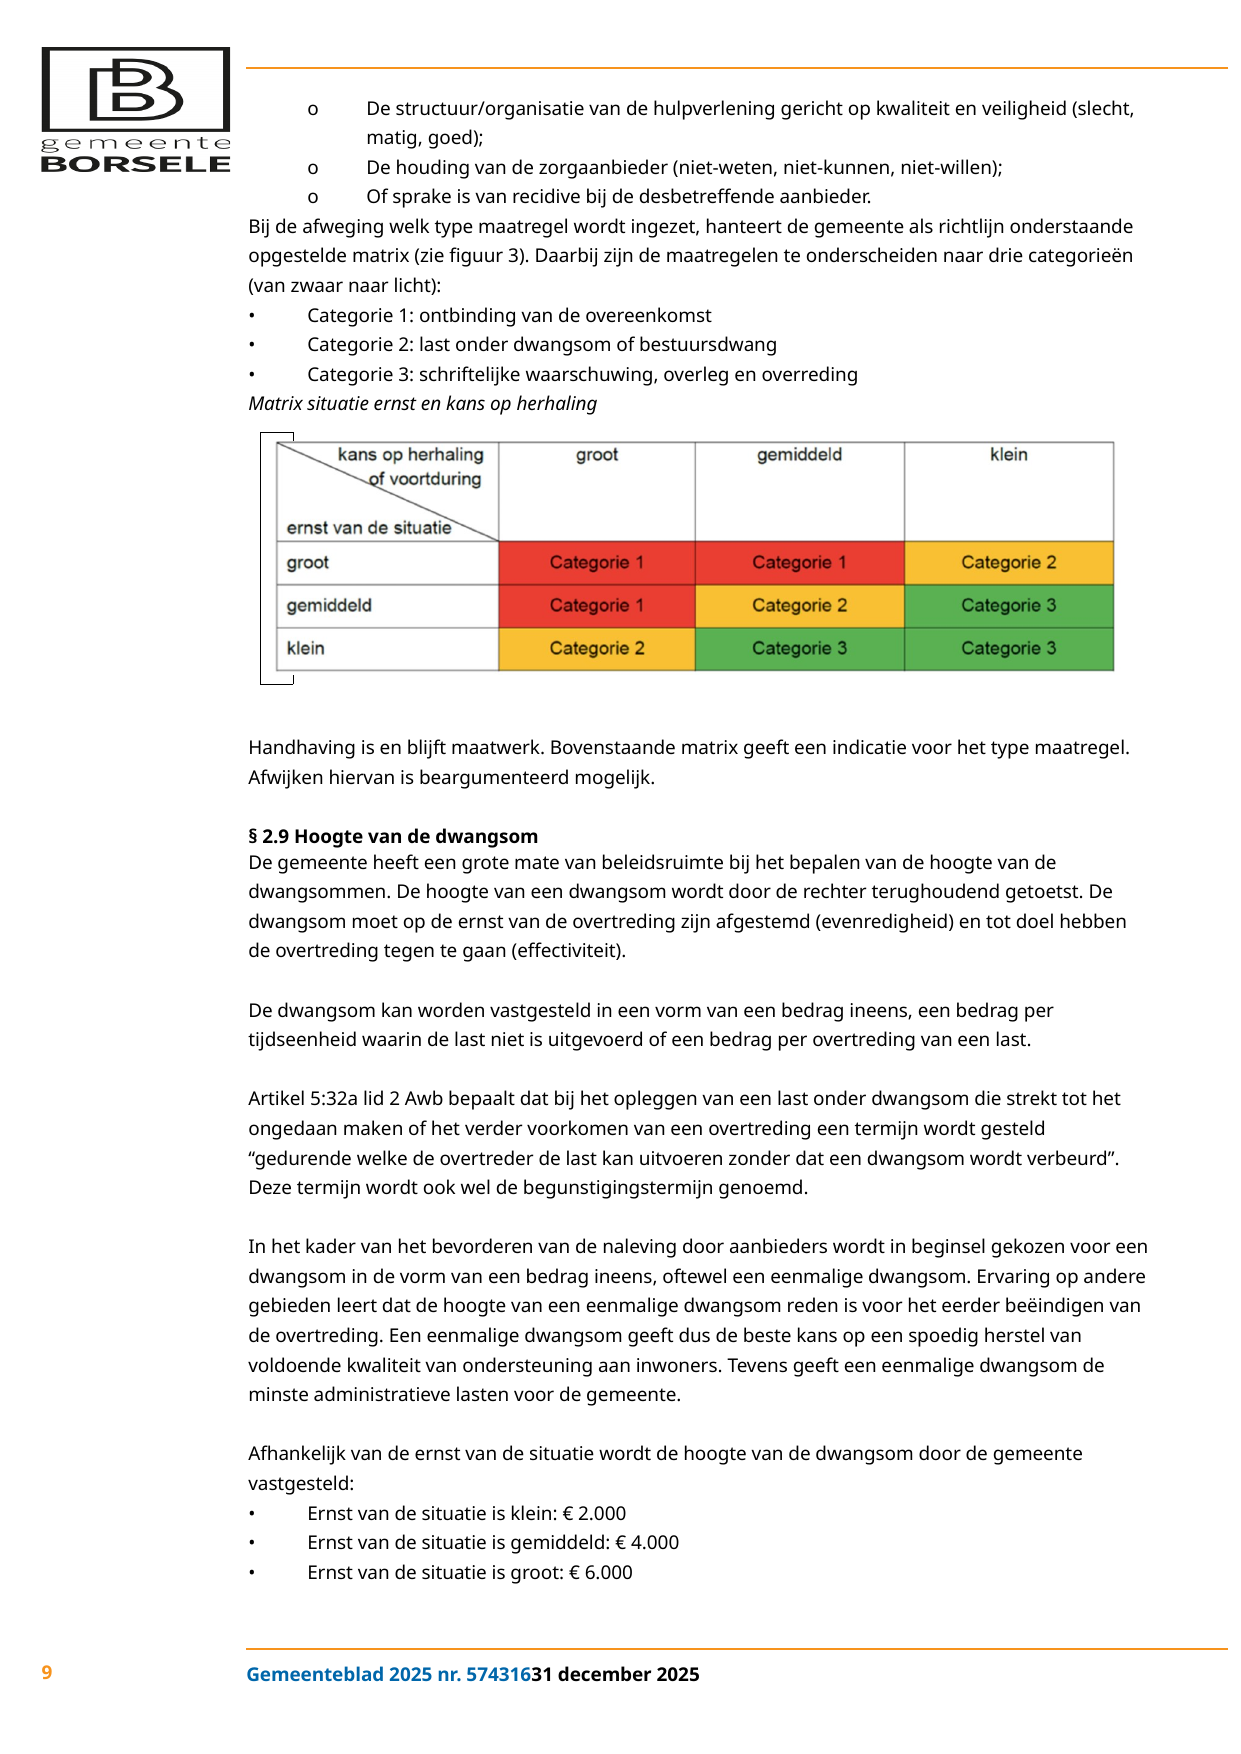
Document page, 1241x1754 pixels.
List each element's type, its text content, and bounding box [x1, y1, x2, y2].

list Categorie 2: last onder dwangsom of bestuursdwang [248, 331, 1152, 357]
list Ernst van de situatie is groot: € 6.000 [248, 1559, 1152, 1585]
text Afhankelijk van de ernst van de situatie wordt de hoogte van de dwangsom door de gemeente vastgesteld: [248, 1441, 1152, 1496]
list Categorie 3: schriftelijke waarschuwing, overleg en overreding [248, 361, 1152, 387]
text § 2.9 Hoogte van de dwangsom [248, 823, 1152, 849]
list Categorie 1: ontbinding van de overeenkomst [248, 302, 1152, 328]
list Ernst van de situatie is gemiddeld: € 4.000 [248, 1529, 1152, 1555]
text Bij de afweging welk type maatregel wordt ingezet, hanteert de gemeente als richtlijn onderstaande opgestelde matrix (zie figuur 3). Daarbij zijn de maatregelen te onderscheiden naar drie categorieën (van zwaar naar licht): [248, 213, 1152, 298]
text Artikel 5:32a lid 2 Awb bepaalt dat bij het opleggen van een last onder dwangsom die strekt tot het ongedaan maken of het verder voorkomen van een overtreding een termijn wordt gesteld “gedurende welke de overtreder de last kan uitvoeren zonder dat een dwangsom wordt verbeurd”. Deze termijn wordt ook wel de begunstigingstermijn genoemd. [248, 1086, 1152, 1200]
text In het kader van het bevorderen van de naleving door aanbieders wordt in beginsel gekozen voor een dwangsom in de vorm van een bedrag ineens, oftewel een eenmalige dwangsom. Ervaring op andere gebieden leert dat de hoogte van een eenmalige dwangsom reden is voor het eerder beëindigen van de overtreding. Een eenmalige dwangsom geeft dus de beste kans op een spoedig herstel van voldoende kwaliteit van ondersteuning aan inwoners. Tevens geeft een eenmalige dwangsom de minste administratieve lasten voor de gemeente. [248, 1233, 1152, 1407]
picture [268, 441, 1173, 675]
list Ernst van de situatie is klein: € 2.000 [248, 1500, 1152, 1526]
text De dwangsom kan worden vastgesteld in een vorm van een bedrag ineens, een bedrag per tijdseenheid waarin de last niet is uitgevoerd of een bedrag per overtreding van een last. [248, 997, 1152, 1052]
list De structuur/organisatie van de hulpverlening gericht op kwaliteit en veiligheid (slecht, matig, goed); [307, 95, 1152, 150]
text Handhaving is en blijft maatwerk. Bovenstaande matrix geeft een indicatie voor het type maatregel. Afwijken hiervan is beargumenteerd mogelijk. [248, 734, 1152, 790]
list Of sprake is van recidive bij de desbetreffende aanbieder. [307, 183, 1152, 209]
picture [41, 47, 231, 172]
text De gemeente heeft een grote mate van beleidsruimte bij het bepalen van de hoogte van de dwangsommen. De hoogte van een dwangsom wordt door de rechter terughoudend getoetst. De dwangsom moet op de ernst van de overtreding zijn afgestemd (evenredigheid) en tot doel hebben de overtreding tegen te gaan (effectiviteit). [248, 849, 1152, 963]
list De houding van de zorgaanbieder (niet-weten, niet-kunnen, niet-willen); [307, 154, 1152, 180]
text Matrix situatie ernst en kans op herhaling [248, 391, 1152, 416]
